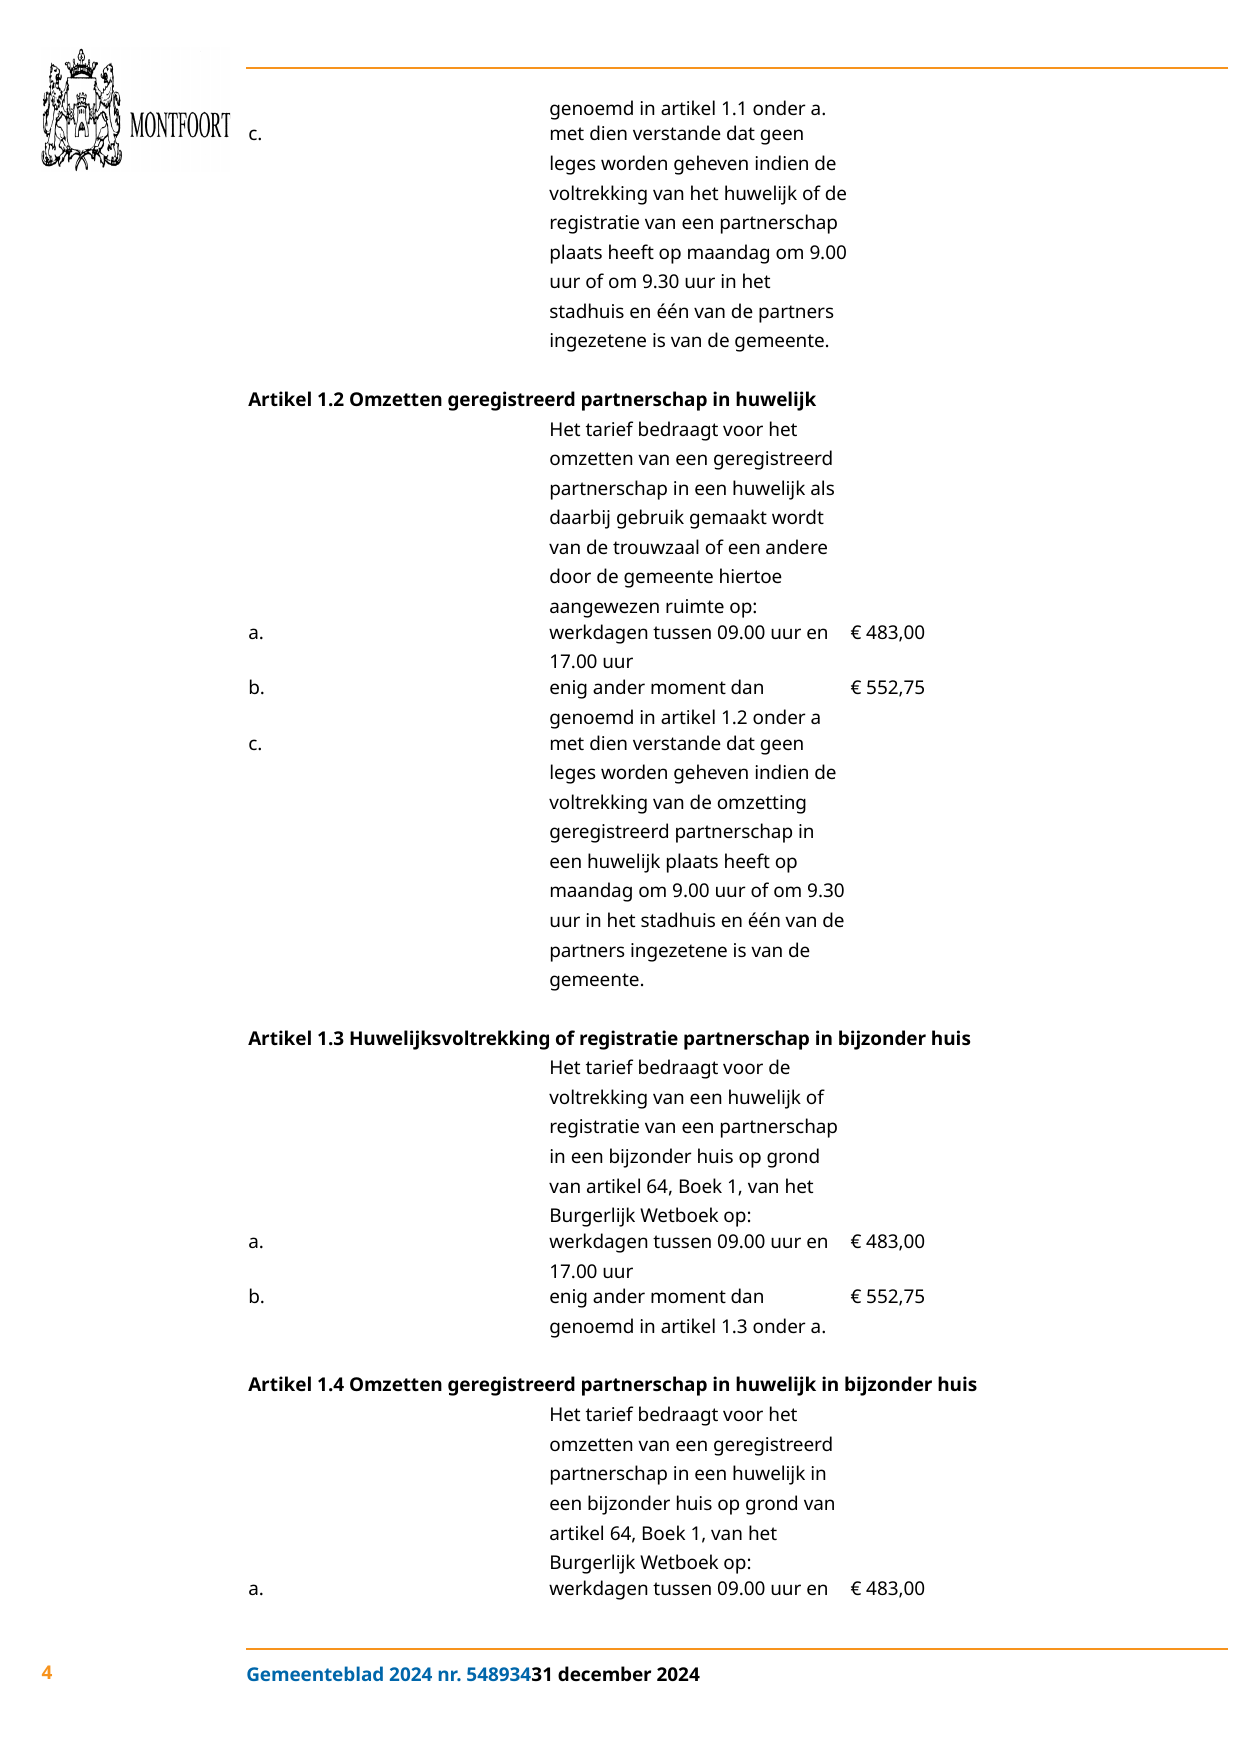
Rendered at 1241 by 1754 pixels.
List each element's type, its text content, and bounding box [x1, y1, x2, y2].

table_cell € 483,00 [850, 1228, 1152, 1283]
table_header Het tarief bedraagt voor de voltrekking van een huwelijk of registratie van een partnerschap in een bijzonder huis op grond van artikel 64, Boek 1, van het Burgerlijk Wetboek op: [549, 1055, 850, 1228]
table_header [248, 1055, 549, 1228]
table_cell € 552,75 [850, 1284, 1152, 1339]
table_cell € 483,00 [850, 1575, 1152, 1601]
table_header Het tarief bedraagt voor het omzetten van een geregistreerd partnerschap in een huwelijk in een bijzonder huis op grond van artikel 64, Boek 1, van het Burgerlijk Wetboek op: [549, 1401, 850, 1575]
table_cell [248, 95, 549, 121]
table_cell € 483,00 [850, 619, 1152, 674]
table_cell met dien verstande dat geen leges worden geheven indien de voltrekking van de omzetting geregistreerd partnerschap in een huwelijk plaats heeft op maandag om 9.00 uur of om 9.30 uur in het stadhuis en één van de partners ingezetene is van de gemeente. [549, 730, 850, 992]
table_cell € 552,75 [850, 674, 1152, 730]
text Artikel 1.2 Omzetten geregistreerd partnerschap in huwelijk [248, 386, 1152, 412]
picture [41, 47, 231, 172]
table_cell [850, 95, 1152, 121]
table_header [850, 416, 1152, 619]
table_cell enig ander moment dan genoemd in artikel 1.2 onder a [549, 674, 850, 730]
table_cell [850, 730, 1152, 992]
table_header [248, 416, 549, 619]
table_header Het tarief bedraagt voor het omzetten van een geregistreerd partnerschap in een huwelijk als daarbij gebruik gemaakt wordt van de trouwzaal of een andere door de gemeente hiertoe aangewezen ruimte op: [549, 416, 850, 619]
table_cell werkdagen tussen 09.00 uur en 17.00 uur [549, 619, 850, 674]
table_cell werkdagen tussen 09.00 uur en 17.00 uur [549, 1228, 850, 1283]
table_cell b. [248, 674, 549, 730]
table_header [850, 1055, 1152, 1228]
table_header [850, 1401, 1152, 1575]
text Artikel 1.3 Huwelijksvoltrekking of registratie partnerschap in bijzonder huis [248, 1025, 1152, 1051]
table_cell met dien verstande dat geen leges worden geheven indien de voltrekking van het huwelijk of de registratie van een partnerschap plaats heeft op maandag om 9.00 uur of om 9.30 uur in het stadhuis en één van de partners ingezetene is van de gemeente. [549, 121, 850, 353]
table_cell c. [248, 121, 549, 353]
text Artikel 1.4 Omzetten geregistreerd partnerschap in huwelijk in bijzonder huis [248, 1372, 1152, 1397]
table_cell a. [248, 619, 549, 674]
table_cell werkdagen tussen 09.00 uur en [549, 1575, 850, 1601]
table_cell enig ander moment dan genoemd in artikel 1.3 onder a. [549, 1284, 850, 1339]
table_cell b. [248, 1284, 549, 1339]
table_cell c. [248, 730, 549, 992]
table_cell a. [248, 1575, 549, 1601]
table_header [248, 1401, 549, 1575]
table_cell a. [248, 1228, 549, 1283]
table_cell [850, 121, 1152, 353]
table_cell genoemd in artikel 1.1 onder a. [549, 95, 850, 121]
